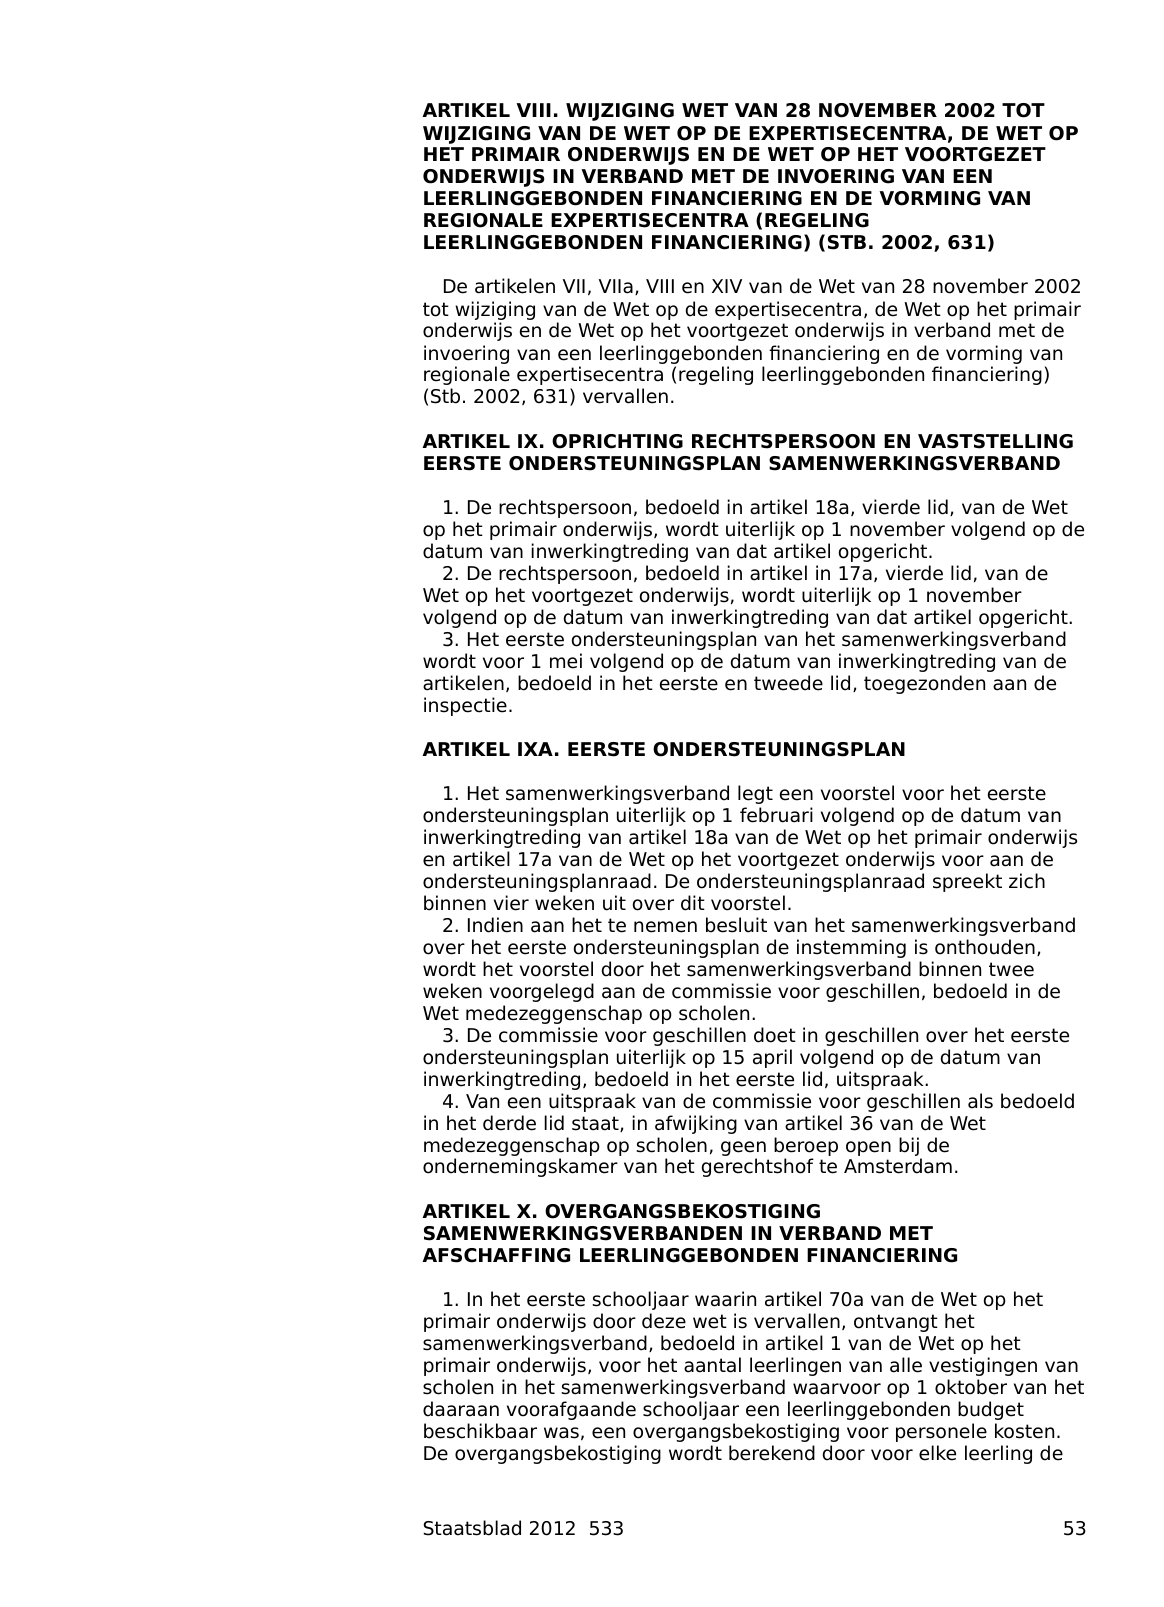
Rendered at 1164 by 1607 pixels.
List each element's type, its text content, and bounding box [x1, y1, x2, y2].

text 3. Het eerste ondersteuningsplan van het samenwerkingsverband wordt voor 1 mei volgend op de datum van inwerkingtreding van de artikelen, bedoeld in het eerste en tweede lid, toegezonden aan de inspectie. [422, 628, 1087, 716]
text 3. De commissie voor geschillen doet in geschillen over het eerste ondersteuningsplan uiterlijk op 15 april volgend op de datum van inwerkingtreding, bedoeld in het eerste lid, uitspraak. [422, 1024, 1087, 1091]
text 1. Het samenwerkingsverband legt een voorstel voor het eerste ondersteuningsplan uiterlijk op 1 februari volgend op de datum van inwerkingtreding van artikel 18a van de Wet op het primair onderwijs en artikel 17a van de Wet op het voortgezet onderwijs voor aan de ondersteuningsplanraad. De ondersteuningsplanraad spreekt zich binnen vier weken uit over dit voorstel. [422, 783, 1087, 915]
subtitle ARTIKEL IXA. EERSTE ONDERSTEUNINGSPLAN [422, 739, 1087, 761]
subtitle ARTIKEL IX. OPRICHTING RECHTSPERSOON EN VASTSTELLING EERSTE ONDERSTEUNINGSPLAN SAMENWERKINGSVERBAND [422, 431, 1087, 474]
text 2. De rechtspersoon, bedoeld in artikel in 17a, vierde lid, van de Wet op het voortgezet onderwijs, wordt uiterlijk op 1 november volgend op de datum van inwerkingtreding van dat artikel opgericht. [422, 563, 1087, 628]
subtitle ARTIKEL X. OVERGANGSBEKOSTIGING SAMENWERKINGSVERBANDEN IN VERBAND MET AFSCHAFFING LEERLINGGEBONDEN FINANCIERING [422, 1201, 1087, 1267]
subtitle ARTIKEL VIII. WIJZIGING WET VAN 28 NOVEMBER 2002 TOT WIJZIGING VAN DE WET OP DE EXPERTISECENTRA, DE WET OP HET PRIMAIR ONDERWIJS EN DE WET OP HET VOORTGEZET ONDERWIJS IN VERBAND MET DE INVOERING VAN EEN LEERLINGGEBONDEN FINANCIERING EN DE VORMING VAN REGIONALE EXPERTISECENTRA (REGELING LEERLINGGEBONDEN FINANCIERING) (STB. 2002, 631) [422, 100, 1087, 254]
text 2. Indien aan het te nemen besluit van het samenwerkingsverband over het eerste ondersteuningsplan de instemming is onthouden, wordt het voorstel door het samenwerkingsverband binnen twee weken voorgelegd aan de commissie voor geschillen, bedoeld in de Wet medezeggenschap op scholen. [422, 915, 1087, 1024]
text 1. In het eerste schooljaar waarin artikel 70a van de Wet op het primair onderwijs door deze wet is vervallen, ontvangt het samenwerkingsverband, bedoeld in artikel 1 van de Wet op het primair onderwijs, voor het aantal leerlingen van alle vestigingen van scholen in het samenwerkingsverband waarvoor op 1 oktober van het daaraan voorafgaande schooljaar een leerlinggebonden budget beschikbaar was, een overgangsbekostiging voor personele kosten. De overgangsbekostiging wordt berekend door voor elke leerling de [422, 1289, 1087, 1464]
text De artikelen VII, VIIa, VIII en XIV van de Wet van 28 november 2002 tot wijziging van de Wet op de expertisecentra, de Wet op het primair onderwijs en de Wet op het voortgezet onderwijs in verband met de invoering van een leerlinggebonden financiering en de vorming van regionale expertisecentra (regeling leerlinggebonden financiering) (Stb. 2002, 631) vervallen. [422, 276, 1087, 408]
text 4. Van een uitspraak van de commissie voor geschillen als bedoeld in het derde lid staat, in afwijking van artikel 36 van de Wet medezeggenschap op scholen, geen beroep open bij de ondernemingskamer van het gerechtshof te Amsterdam. [422, 1091, 1087, 1178]
text 1. De rechtspersoon, bedoeld in artikel 18a, vierde lid, van de Wet op het primair onderwijs, wordt uiterlijk op 1 november volgend op de datum van inwerkingtreding van dat artikel opgericht. [422, 497, 1087, 563]
